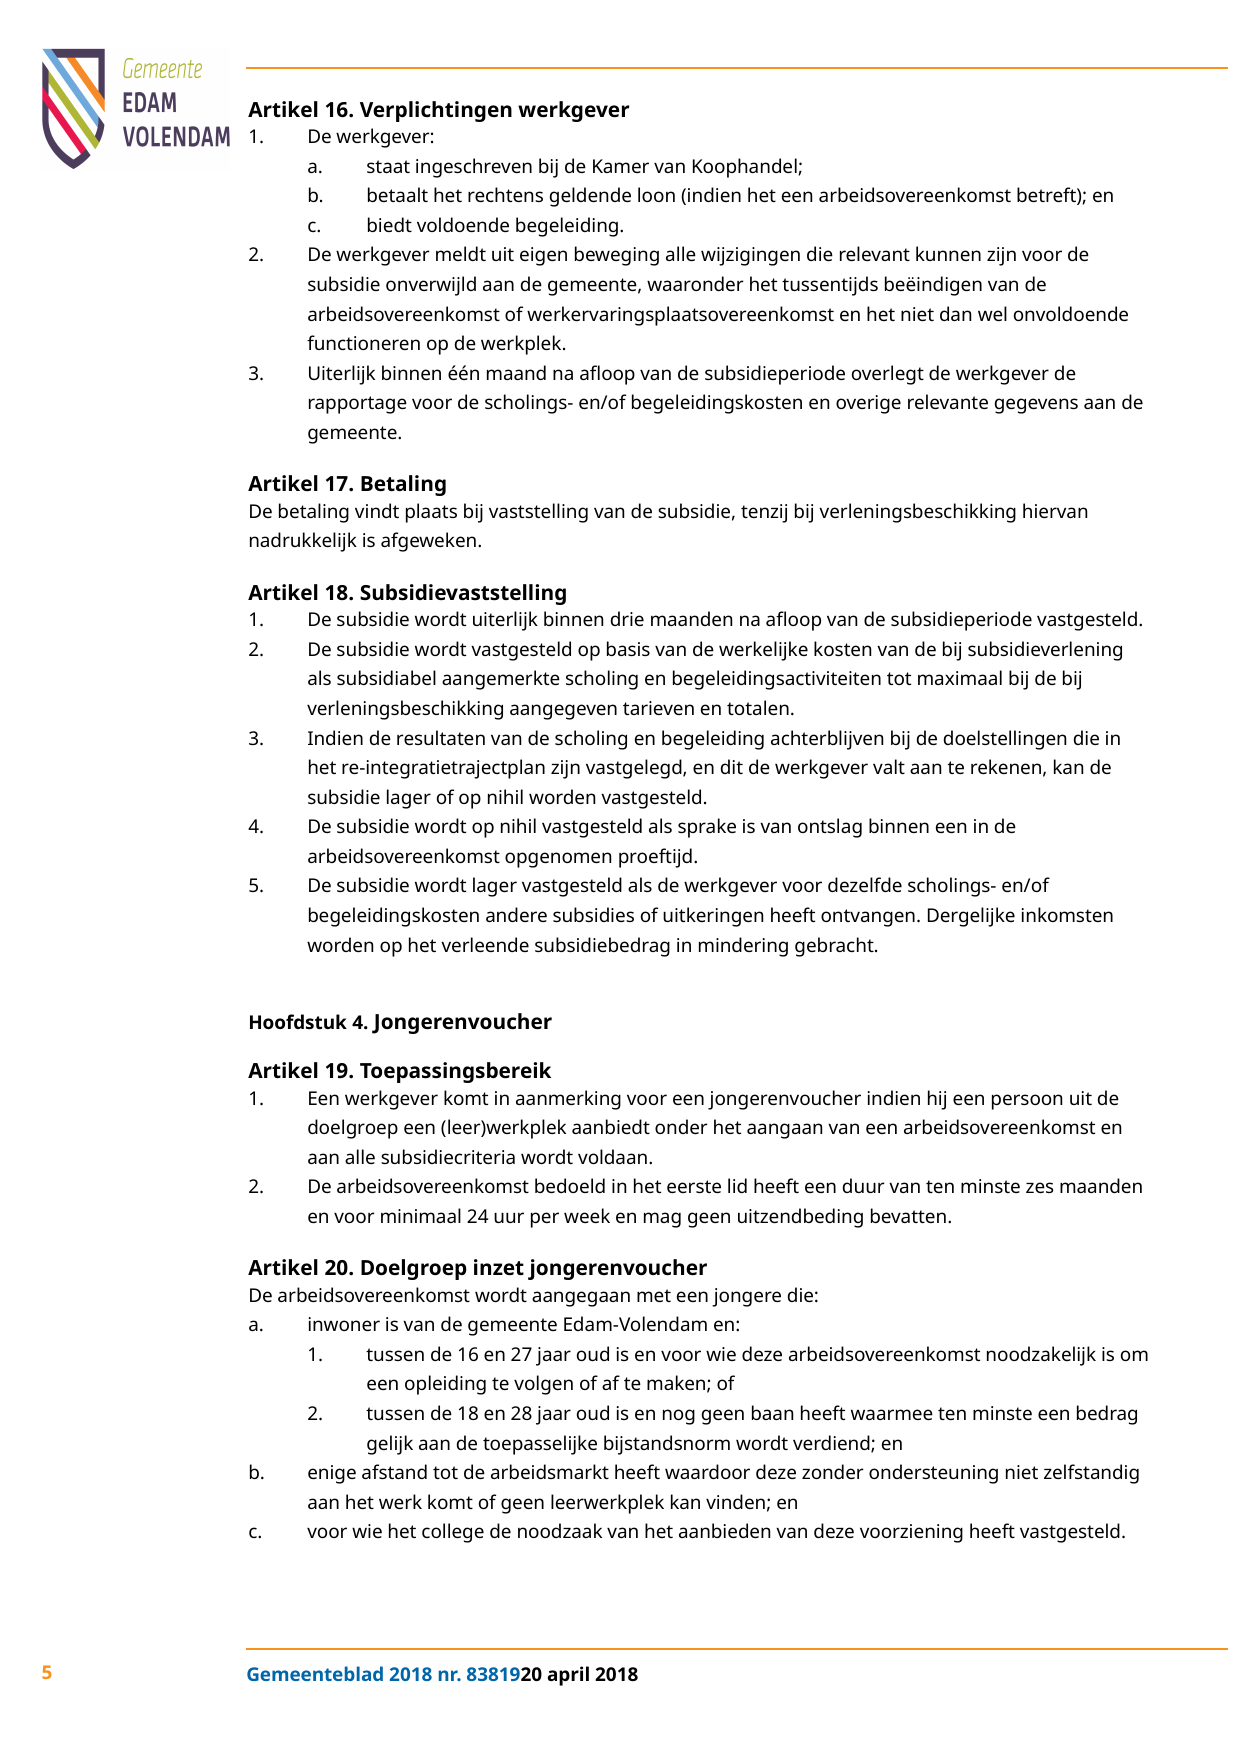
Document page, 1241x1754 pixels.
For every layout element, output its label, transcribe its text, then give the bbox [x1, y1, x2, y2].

list tussen de 16 en 27 jaar oud is en voor wie deze arbeidsovereenkomst noodzakelijk is om een opleiding te volgen of af te maken; of [307, 1341, 1152, 1396]
list De subsidie wordt vastgesteld op basis van de werkelijke kosten van de bij subsidieverlening als subsidiabel aangemerkte scholing en begeleidingsactiviteiten tot maximaal bij de bij verleningsbeschikking aangegeven tarieven en totalen. [248, 636, 1152, 721]
list De arbeidsovereenkomst bedoeld in het eerste lid heeft een duur van ten minste zes maanden en voor minimaal 24 uur per week en mag geen uitzendbeding bevatten. [248, 1173, 1152, 1229]
text Artikel 19. Toepassingsbereik [248, 1056, 1152, 1085]
picture [41, 47, 231, 172]
list betaalt het rechtens geldende loon (indien het een arbeidsovereenkomst betreft); en [307, 182, 1152, 208]
list De subsidie wordt lager vastgesteld als de werkgever voor dezelfde scholings- en/of begeleidingskosten andere subsidies of uitkeringen heeft ontvangen. Dergelijke inkomsten worden op het verleende subsidiebedrag in mindering gebracht. [248, 873, 1152, 957]
text Artikel 18. Subsidievaststelling [248, 578, 1152, 606]
list Uiterlijk binnen één maand na afloop van de subsidieperiode overlegt de werkgever de rapportage voor de scholings- en/of begeleidingskosten en overige relevante gegevens aan de gemeente. [248, 360, 1152, 445]
text De betaling vindt plaats bij vaststelling van de subsidie, tenzij bij verleningsbeschikking hiervan nadrukkelijk is afgeweken. [248, 498, 1152, 553]
text De arbeidsovereenkomst wordt aangegaan met een jongere die: [248, 1282, 1152, 1308]
list voor wie het college de noodzaak van het aanbieden van deze voorziening heeft vastgesteld. [248, 1518, 1152, 1544]
list tussen de 18 en 28 jaar oud is en nog geen baan heeft waarmee ten minste een bedrag gelijk aan de toepasselijke bijstandsnorm wordt verdiend; en [307, 1400, 1152, 1456]
list De subsidie wordt uiterlijk binnen drie maanden na afloop van de subsidieperiode vastgesteld. [248, 606, 1152, 632]
text Artikel 20. Doelgroep inzet jongerenvoucher [248, 1253, 1152, 1282]
text Artikel 16. Verplichtingen werkgever [248, 95, 1152, 123]
list Indien de resultaten van de scholing en begeleiding achterblijven bij de doelstellingen die in het re-integratietrajectplan zijn vastgelegd, en dit de werkgever valt aan te rekenen, kan de subsidie lager of op nihil worden vastgesteld. [248, 725, 1152, 809]
list De werkgever meldt uit eigen beweging alle wijzigingen die relevant kunnen zijn voor de subsidie onverwijld aan de gemeente, waaronder het tussentijds beëindigen van de arbeidsovereenkomst of werkervaringsplaatsovereenkomst en het niet dan wel onvoldoende functioneren op de werkplek. [248, 242, 1152, 356]
list biedt voldoende begeleiding. [307, 212, 1152, 238]
list De subsidie wordt op nihil vastgesteld als sprake is van ontslag binnen een in de arbeidsovereenkomst opgenomen proeftijd. [248, 813, 1152, 869]
list enige afstand tot de arbeidsmarkt heeft waardoor deze zonder ondersteuning niet zelfstandig aan het werk komt of geen leerwerkplek kan vinden; en [248, 1459, 1152, 1515]
list De werkgever: [248, 123, 1152, 149]
list inwoner is van de gemeente Edam-Volendam en: [248, 1311, 1152, 1337]
list staat ingeschreven bij de Kamer van Koophandel; [307, 153, 1152, 178]
list Een werkgever komt in aanmerking voor een jongerenvoucher indien hij een persoon uit de doelgroep een (leer)werkplek aanbiedt onder het aangaan van een arbeidsovereenkomst en aan alle subsidiecriteria wordt voldaan. [248, 1085, 1152, 1169]
text Artikel 17. Betaling [248, 469, 1152, 498]
text Hoofdstuk 4. Jongerenvoucher [248, 1007, 1152, 1035]
